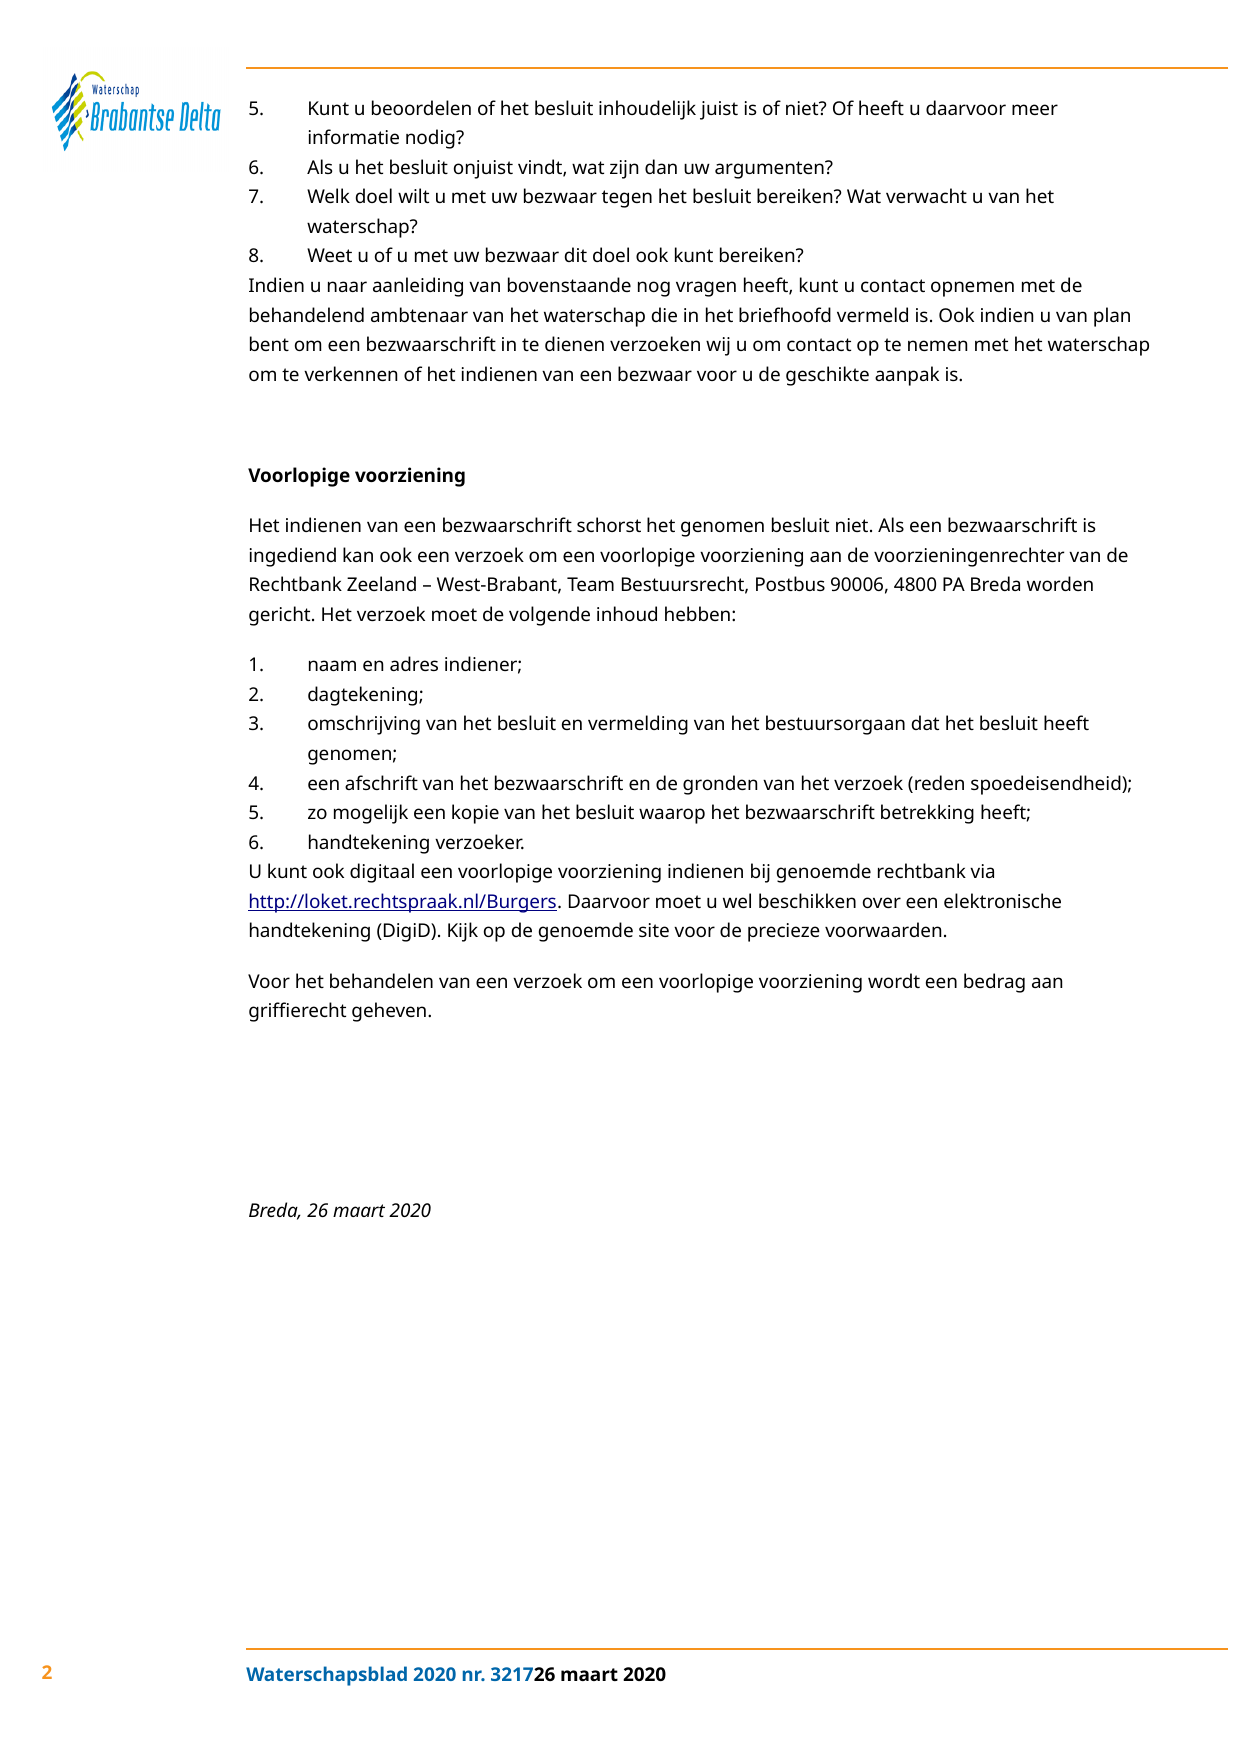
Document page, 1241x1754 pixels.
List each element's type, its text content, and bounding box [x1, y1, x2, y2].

list omschrijving van het besluit en vermelding van het bestuursorgaan dat het besluit heeft genomen; [248, 711, 1152, 766]
list Weet u of u met uw bezwaar dit doel ook kunt bereiken? [248, 243, 1152, 268]
list Als u het besluit onjuist vindt, wat zijn dan uw argumenten? [248, 154, 1152, 180]
picture [41, 47, 231, 172]
text Indien u naar aanleiding van bovenstaande nog vragen heeft, kunt u contact opnemen met de behandelend ambtenaar van het waterschap die in het briefhoofd vermeld is. Ook indien u van plan bent om een bezwaarschrift in te dienen verzoeken wij u om contact op te nemen met het waterschap om te verkennen of het indienen van een bezwaar voor u de geschikte aanpak is. [248, 272, 1152, 387]
list zo mogelijk een kopie van het besluit waarop het bezwaarschrift betrekking heeft; [248, 799, 1152, 825]
list Welk doel wilt u met uw bezwaar tegen het besluit bereiken? Wat verwacht u van het waterschap? [248, 183, 1152, 239]
list dagtekening; [248, 681, 1152, 707]
text U kunt ook digitaal een voorlopige voorziening indienen bij genoemde rechtbank via http://loket.rechtspraak.nl/Burgers. Daarvoor moet u wel beschikken over een elektronische handtekening (DigiD). Kijk op de genoemde site voor de precieze voorwaarden. [248, 858, 1152, 943]
text Het indienen van een bezwaarschrift schorst het genomen besluit niet. Als een bezwaarschrift is ingediend kan ook een verzoek om een voorlopige voorziening aan de voorzieningenrechter van de Rechtbank Zeeland – West-Brabant, Team Bestuursrecht, Postbus 90006, 4800 PA Breda worden gericht. Het verzoek moet de volgende inhoud hebben: [248, 512, 1152, 627]
list Kunt u beoordelen of het besluit inhoudelijk juist is of niet? Of heeft u daarvoor meer informatie nodig? [248, 95, 1152, 150]
text Voorlopige voorziening [248, 462, 1152, 488]
list naam en adres indiener; [248, 651, 1152, 677]
text Voor het behandelen van een verzoek om een voorlopige voorziening wordt een bedrag aan griffierecht geheven. [248, 968, 1152, 1023]
list een afschrift van het bezwaarschrift en de gronden van het verzoek (reden spoedeisendheid); [248, 770, 1152, 796]
text Breda, 26 maart 2020 [248, 1197, 1152, 1222]
list handtekening verzoeker. [248, 829, 1152, 855]
